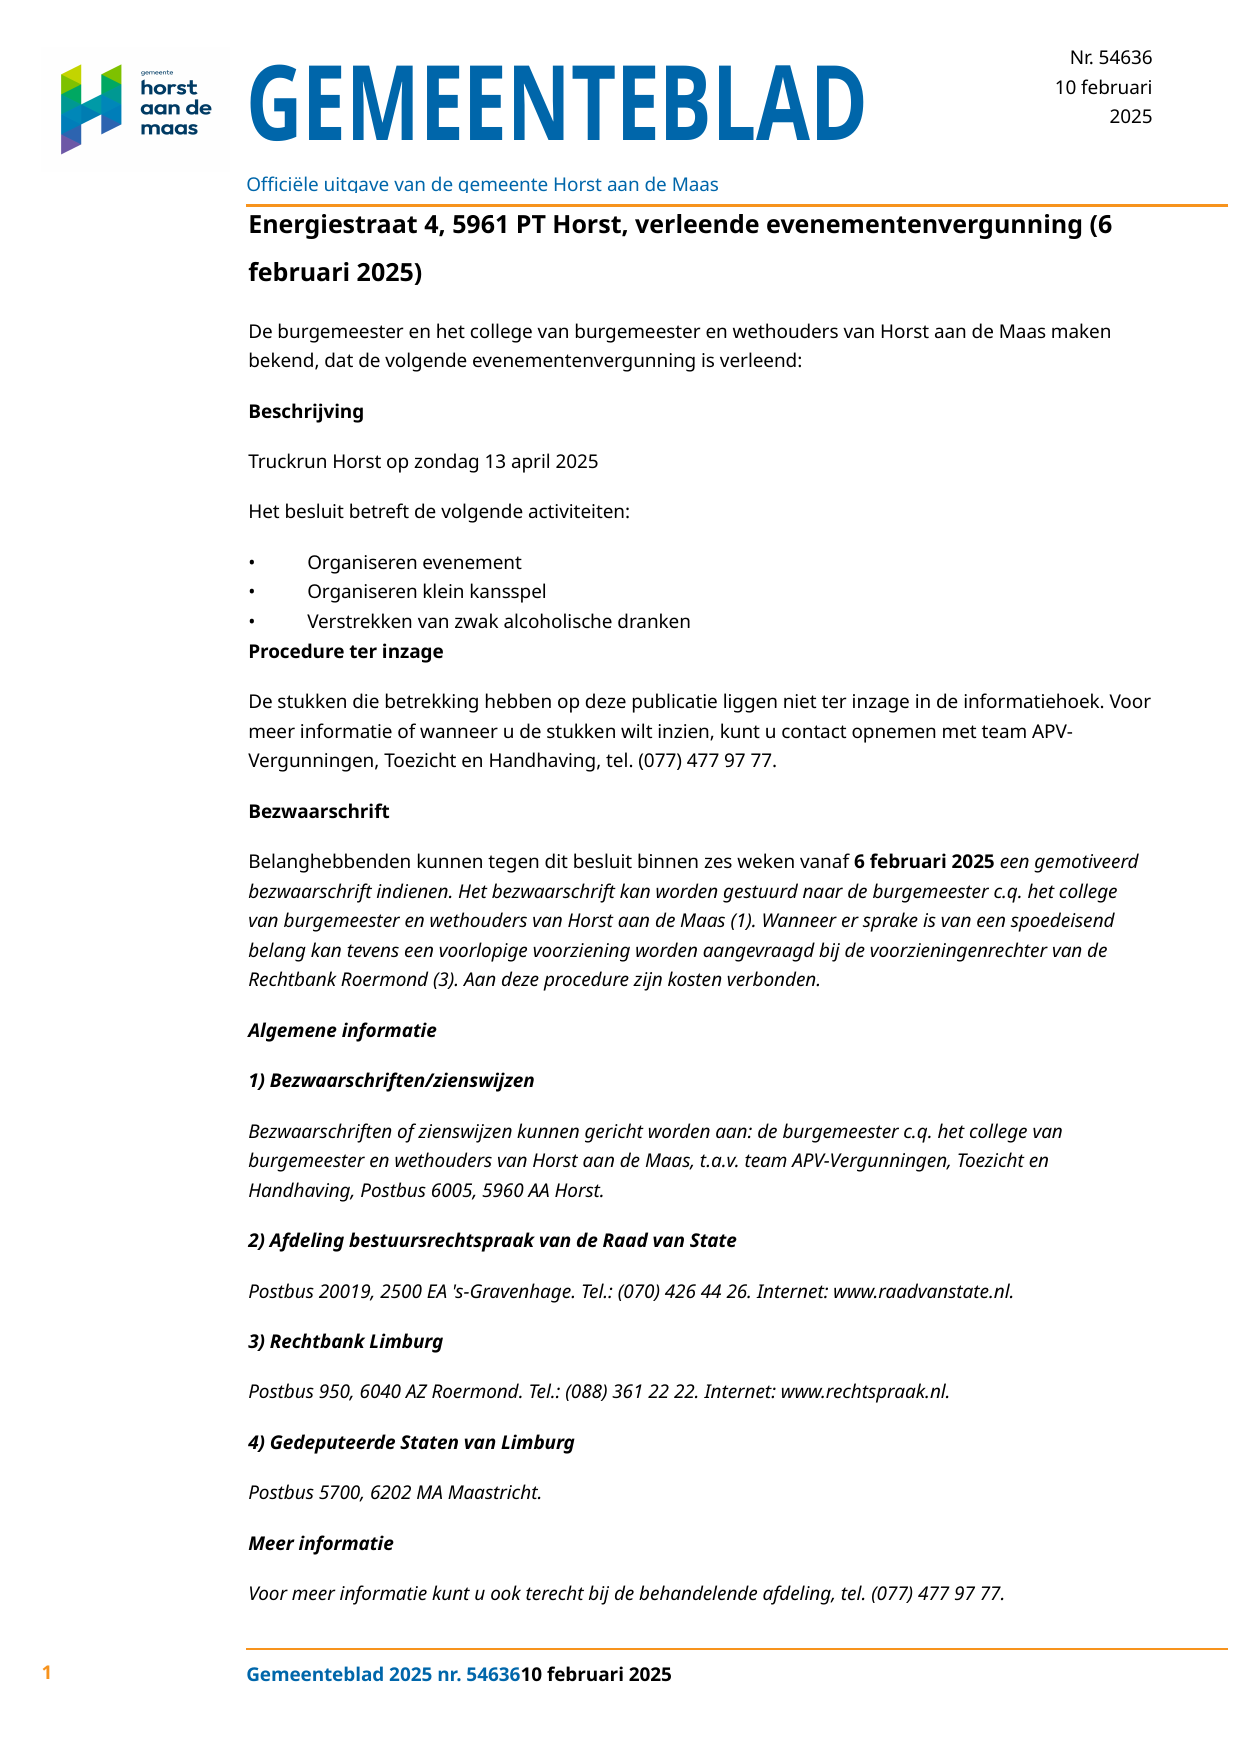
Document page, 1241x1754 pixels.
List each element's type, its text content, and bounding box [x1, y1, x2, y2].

text Procedure ter inzage [248, 638, 1152, 664]
picture [41, 47, 231, 172]
list Organiseren evenement [248, 549, 1152, 575]
text De stukken die betrekking hebben op deze publicatie liggen niet ter inzage in de informatiehoek. Voor meer informatie of wanneer u de stukken wilt inzien, kunt u contact opnemen met team APV-Vergunningen, Toezicht en Handhaving, tel. (077) 477 97 77. [248, 688, 1152, 773]
text Postbus 20019, 2500 EA 's-Gravenhage. Tel.: (070) 426 44 26. Internet: www.raadvanstate.nl. [248, 1278, 1152, 1304]
text Meer informatie [248, 1530, 1152, 1556]
text 1) Bezwaarschriften/zienswijzen [248, 1067, 1152, 1093]
list Verstrekken van zwak alcoholische dranken [248, 608, 1152, 634]
text 2) Afdeling bestuursrechtspraak van de Raad van State [248, 1227, 1152, 1253]
text Bezwaarschriften of zienswijzen kunnen gericht worden aan: de burgemeester c.q. het college van burgemeester en wethouders van Horst aan de Maas, t.a.v. team APV-Vergunningen, Toezicht en Handhaving, Postbus 6005, 5960 AA Horst. [248, 1118, 1152, 1203]
text Algemene informatie [248, 1017, 1152, 1043]
text Het besluit betreft de volgende activiteiten: [248, 499, 1152, 524]
text Bezwaarschrift [248, 798, 1152, 824]
text Postbus 5700, 6202 MA Maastricht. [248, 1479, 1152, 1505]
text Voor meer informatie kunt u ook terecht bij de behandelende afdeling, tel. (077) 477 97 77. [248, 1580, 1152, 1606]
text Beschrijving [248, 398, 1152, 424]
text Postbus 950, 6040 AZ Roermond. Tel.: (088) 361 22 22. Internet: www.rechtspraak.nl. [248, 1379, 1152, 1404]
text 3) Rechtbank Limburg [248, 1328, 1152, 1354]
text Truckrun Horst op zondag 13 april 2025 [248, 448, 1152, 474]
text De burgemeester en het college van burgemeester en wethouders van Horst aan de Maas maken bekend, dat de volgende evenementenvergunning is verleend: [248, 318, 1152, 373]
text Belanghebbenden kunnen tegen dit besluit binnen zes weken vanaf 6 februari 2025 een gemotiveerd bezwaarschrift indienen. Het bezwaarschrift kan worden gestuurd naar de burgemeester c.q. het college van burgemeester en wethouders van Horst aan de Maas (1). Wanneer er sprake is van een spoedeisend belang kan tevens een voorlopige voorziening worden aangevraagd bij de voorzieningenrechter van de Rechtbank Roermond (3). Aan deze procedure zijn kosten verbonden. [248, 848, 1152, 992]
text 4) Gedeputeerde Staten van Limburg [248, 1429, 1152, 1455]
text Energiestraat 4, 5961 PT Horst, verleende evenementenvergunning (6 februari 2025) [248, 207, 1152, 288]
list Organiseren klein kansspel [248, 579, 1152, 604]
